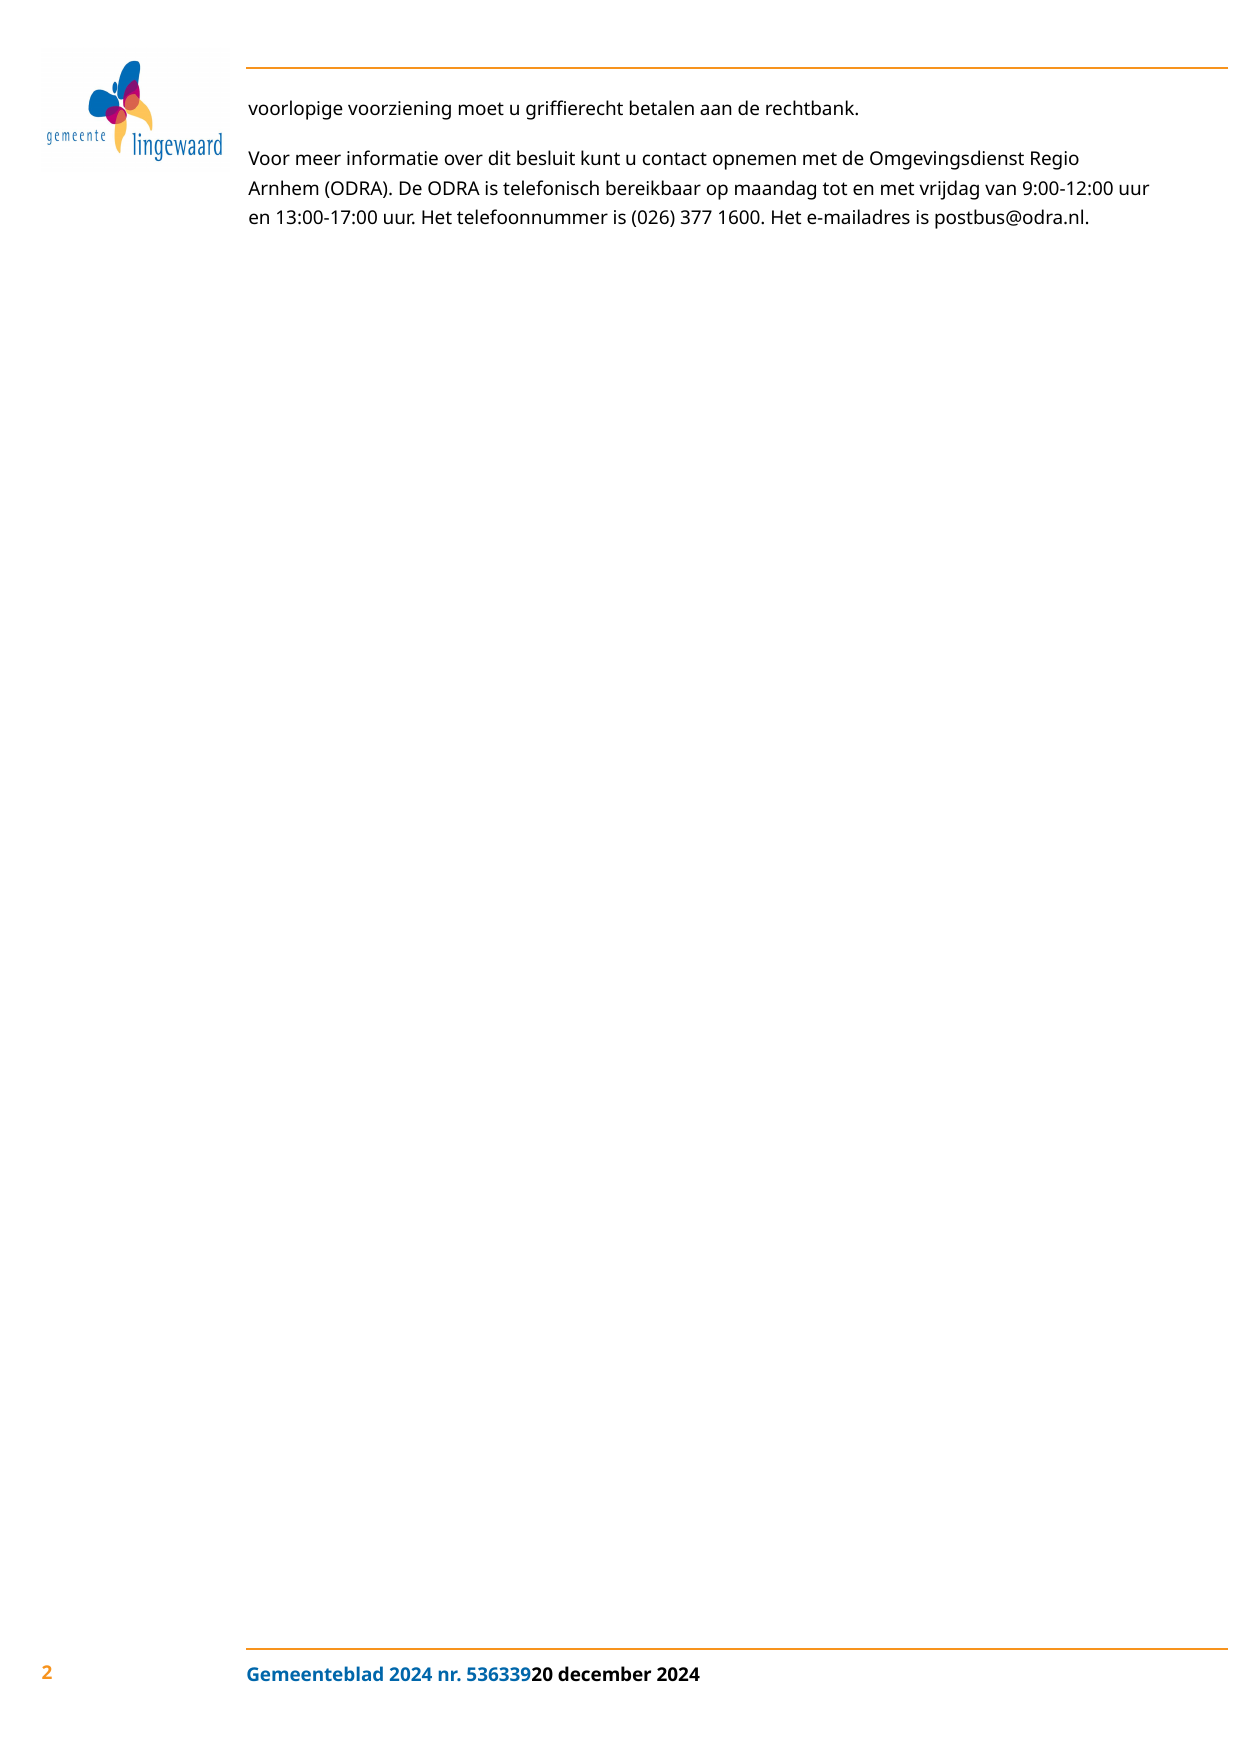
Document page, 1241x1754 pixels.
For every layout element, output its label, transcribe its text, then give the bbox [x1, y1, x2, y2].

picture [41, 47, 231, 172]
text voorlopige voorziening moet u griffierecht betalen aan de rechtbank. [248, 95, 1152, 121]
text Voor meer informatie over dit besluit kunt u contact opnemen met de Omgevingsdienst Regio Arnhem (ODRA). De ODRA is telefonisch bereikbaar op maandag tot en met vrijdag van 9:00-12:00 uur en 13:00-17:00 uur. Het telefoonnummer is (026) 377 1600. Het e-mailadres is postbus@odra.nl. [248, 145, 1152, 230]
